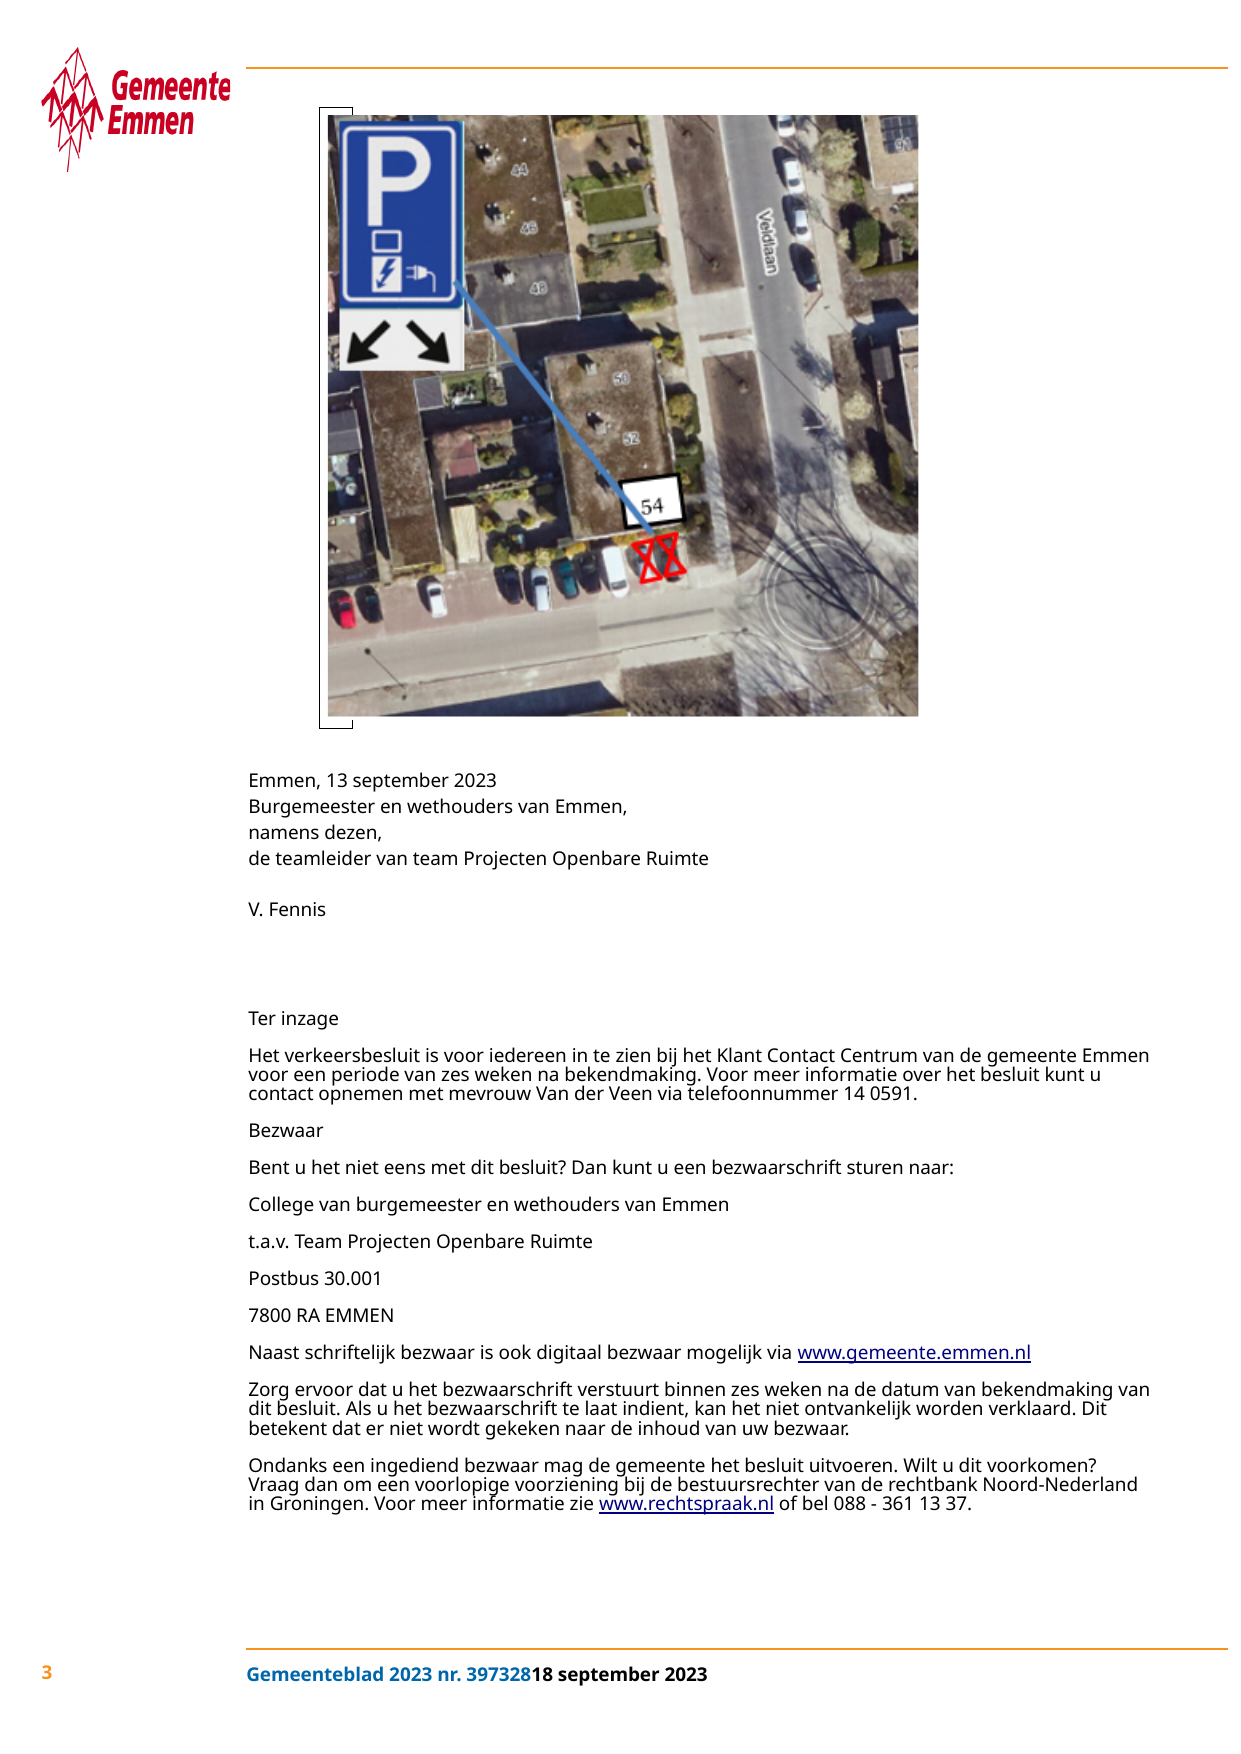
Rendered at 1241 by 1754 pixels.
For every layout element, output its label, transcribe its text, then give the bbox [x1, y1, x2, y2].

text Bent u het niet eens met dit besluit? Dan kunt u een bezwaarschrift sturen naar: [248, 1159, 1152, 1178]
text Bezwaar [248, 1122, 1152, 1141]
text t.a.v. Team Projecten Openbare Ruimte [248, 1233, 1152, 1252]
picture [41, 47, 231, 172]
text Emmen, 13 september 2023 [248, 768, 1152, 793]
text Zorg ervoor dat u het bezwaarschrift verstuurt binnen zes weken na de datum van bekendmaking van dit besluit. Als u het bezwaarschrift te laat indient, kan het niet ontvankelijk worden verklaard. Dit betekent dat er niet wordt gekeken naar de inhoud van uw bezwaar. [248, 1381, 1152, 1439]
text de teamleider van team Projecten Openbare Ruimte [248, 845, 1152, 871]
text Naast schriftelijk bezwaar is ook digitaal bezwaar mogelijk via www.gemeente.emmen.nl [248, 1344, 1152, 1363]
picture [327, 115, 919, 720]
text College van burgemeester en wethouders van Emmen [248, 1196, 1152, 1215]
text Het verkeersbesluit is voor iedereen in te zien bij het Klant Contact Centrum van de gemeente Emmen voor een periode van zes weken na bekendmaking. Voor meer informatie over het besluit kunt u contact opnemen met mevrouw Van der Veen via telefoonnummer 14 0591. [248, 1047, 1152, 1104]
text V. Fennis [248, 896, 1152, 922]
text Postbus 30.001 [248, 1270, 1152, 1289]
text Ondanks een ingediend bezwaar mag de gemeente het besluit uitvoeren. Wilt u dit voorkomen? Vraag dan om een voorlopige voorziening bij de bestuursrechter van de rechtbank Noord-Nederland in Groningen. Voor meer informatie zie www.rechtspraak.nl of bel 088 - 361 13 37. [248, 1457, 1152, 1514]
text namens dezen, [248, 819, 1152, 845]
text Burgemeester en wethouders van Emmen, [248, 793, 1152, 819]
text Ter inzage [248, 1010, 1152, 1029]
text 7800 RA EMMEN [248, 1307, 1152, 1326]
